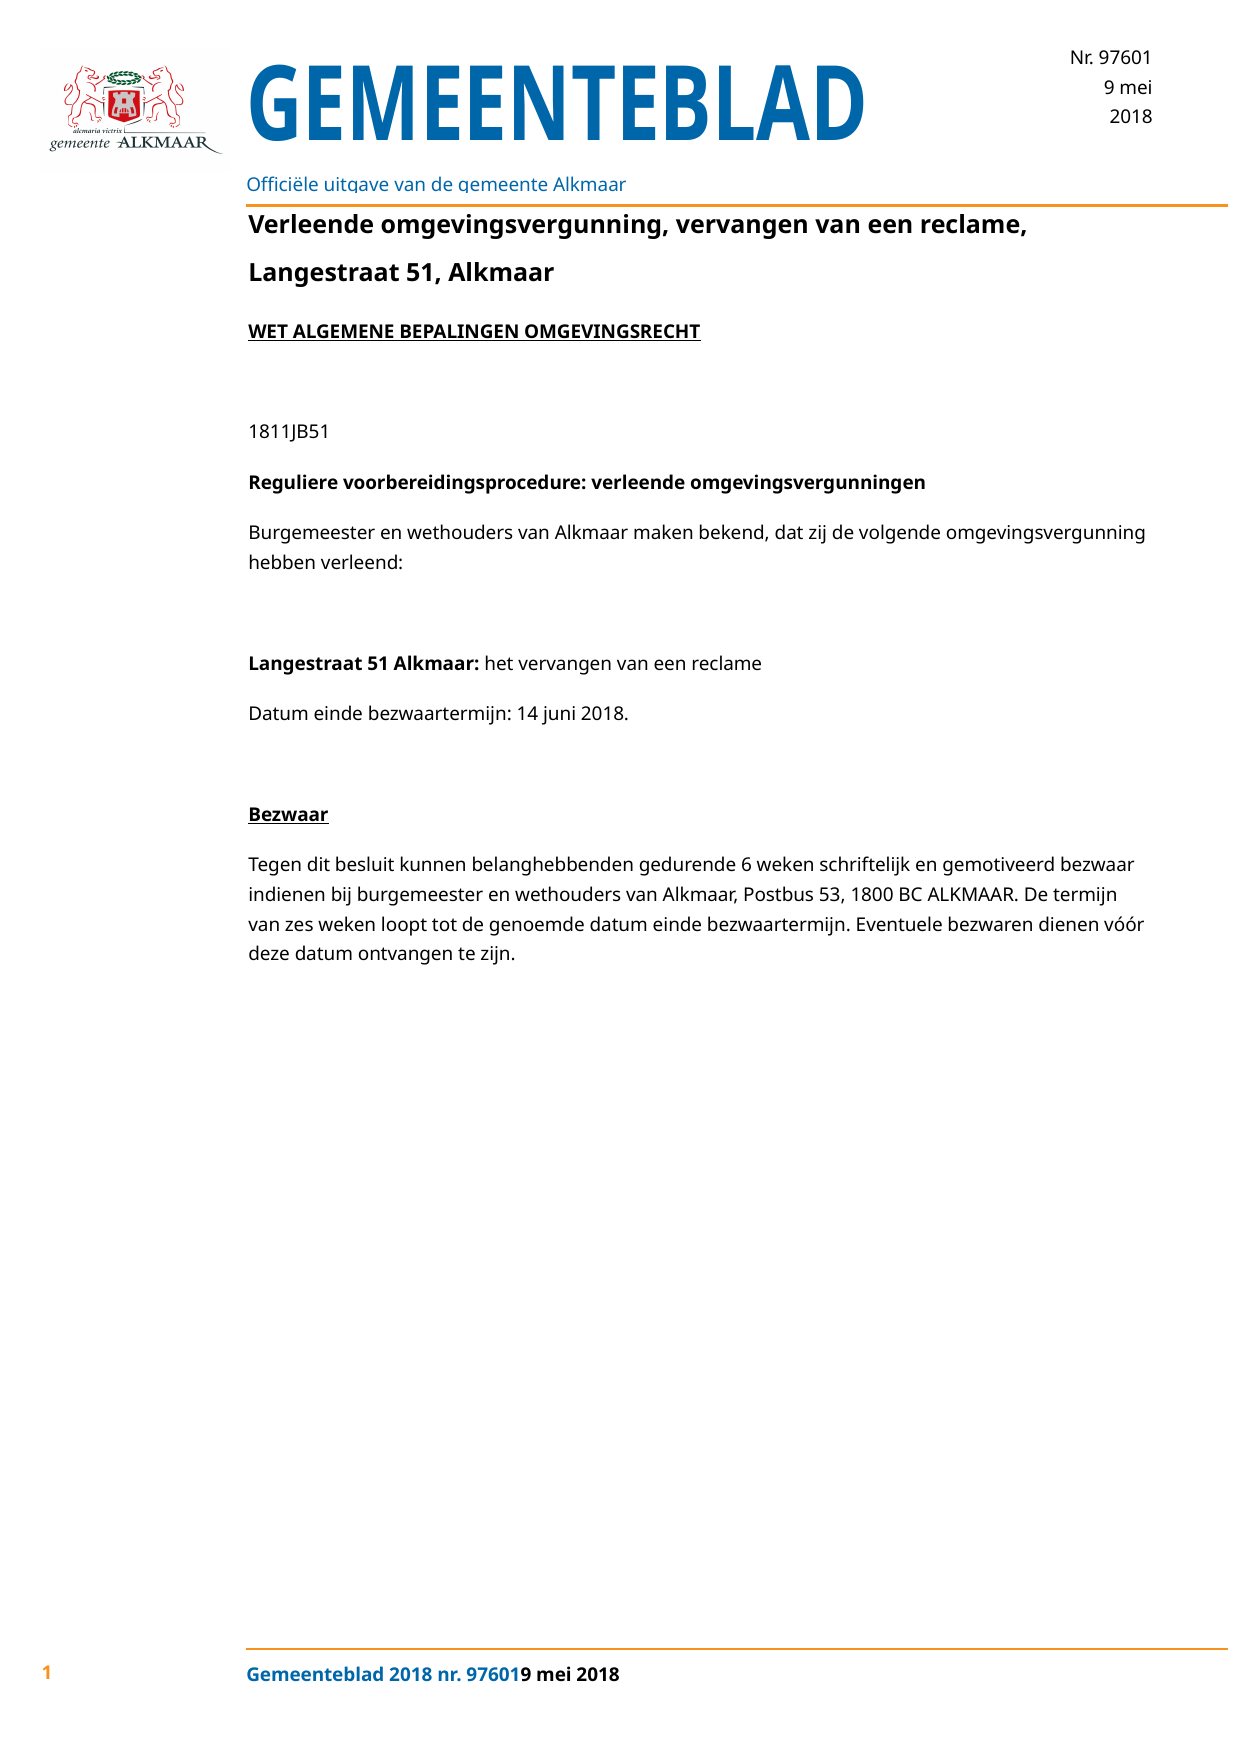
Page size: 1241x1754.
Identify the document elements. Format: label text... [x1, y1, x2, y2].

text Burgemeester en wethouders van Alkmaar maken bekend, dat zij de volgende omgevingsvergunning hebben verleend: [248, 519, 1152, 575]
text 1811JB51 [248, 419, 1152, 444]
text Reguliere voorbereidingsprocedure: verleende omgevingsvergunningen [248, 469, 1152, 495]
text Langestraat 51 Alkmaar: het vervangen van een reclame [248, 650, 1152, 676]
text WET ALGEMENE BEPALINGEN OMGEVINGSRECHT [248, 318, 1152, 344]
text Bezwaar [248, 801, 1152, 827]
text Datum einde bezwaartermijn: 14 juni 2018. [248, 700, 1152, 726]
text Verleende omgevingsvergunning, vervangen van een reclame, Langestraat 51, Alkmaar [248, 207, 1152, 288]
text Tegen dit besluit kunnen belanghebbenden gedurende 6 weken schriftelijk en gemotiveerd bezwaar indienen bij burgemeester en wethouders van Alkmaar, Postbus 53, 1800 BC ALKMAAR. De termijn van zes weken loopt tot de genoemde datum einde bezwaartermijn. Eventuele bezwaren dienen vóór deze datum ontvangen te zijn. [248, 852, 1152, 966]
picture [41, 47, 231, 172]
